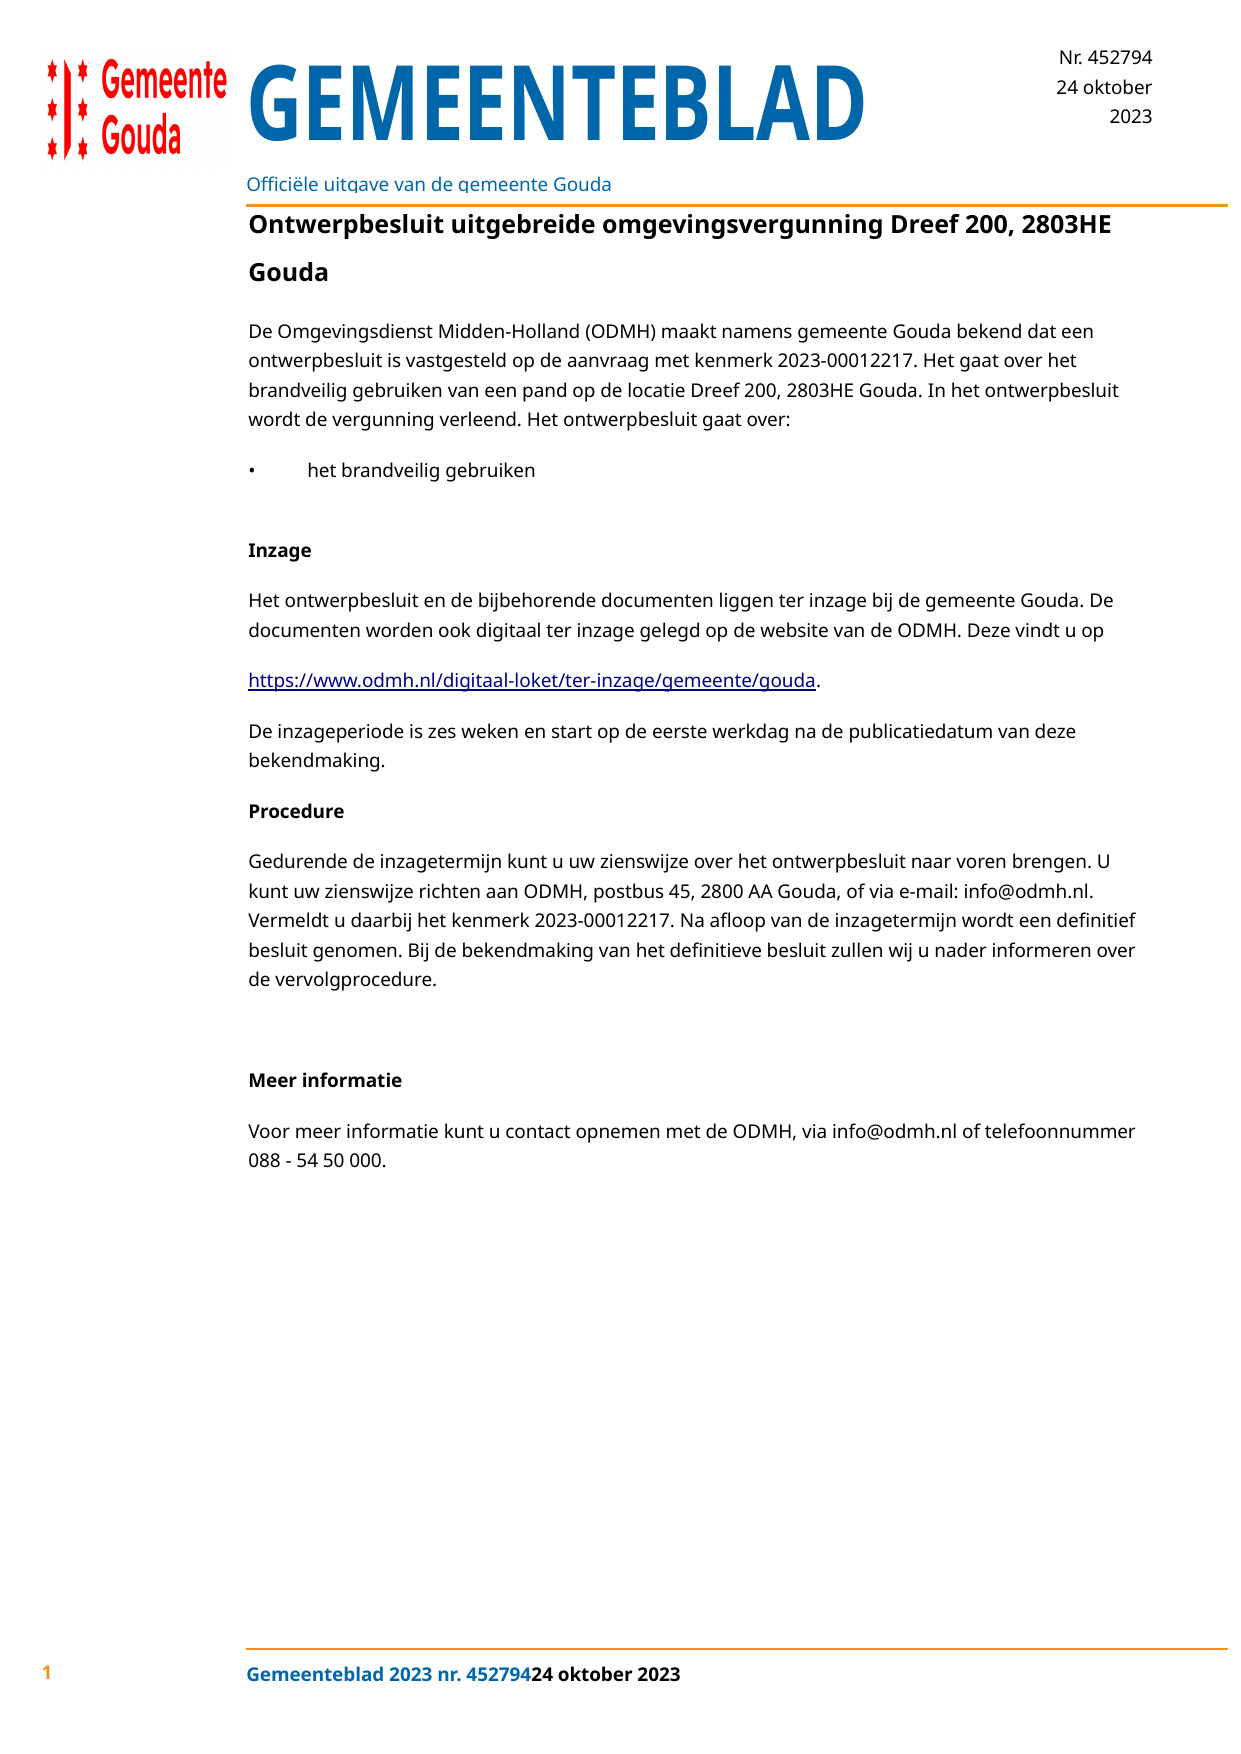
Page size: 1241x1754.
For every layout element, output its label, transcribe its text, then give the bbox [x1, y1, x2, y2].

text https://www.odmh.nl/digitaal-loket/ter-inzage/gemeente/gouda. [248, 667, 1152, 693]
text Voor meer informatie kunt u contact opnemen met de ODMH, via info@odmh.nl of telefoonnummer 088 - 54 50 000. [248, 1118, 1152, 1173]
text Het ontwerpbesluit en de bijbehorende documenten liggen ter inzage bij de gemeente Gouda. De documenten worden ook digitaal ter inzage gelegd op de website van de ODMH. Deze vindt u op [248, 587, 1152, 643]
text Inzage [248, 537, 1152, 563]
text Meer informatie [248, 1067, 1152, 1093]
text Ontwerpbesluit uitgebreide omgevingsvergunning Dreef 200, 2803HE Gouda [248, 207, 1152, 288]
text De inzageperiode is zes weken en start op de eerste werkdag na de publicatiedatum van deze bekendmaking. [248, 718, 1152, 773]
list het brandveilig gebruiken [248, 457, 1152, 483]
picture [41, 47, 231, 172]
text Procedure [248, 798, 1152, 824]
text De Omgevingsdienst Midden-Holland (ODMH) maakt namens gemeente Gouda bekend dat een ontwerpbesluit is vastgesteld op de aanvraag met kenmerk 2023-00012217. Het gaat over het brandveilig gebruiken van een pand op de locatie Dreef 200, 2803HE Gouda. In het ontwerpbesluit wordt de vergunning verleend. Het ontwerpbesluit gaat over: [248, 318, 1152, 432]
text Gedurende de inzagetermijn kunt u uw zienswijze over het ontwerpbesluit naar voren brengen. U kunt uw zienswijze richten aan ODMH, postbus 45, 2800 AA Gouda, of via e-mail: info@odmh.nl. Vermeldt u daarbij het kenmerk 2023-00012217. Na afloop van de inzagetermijn wordt een definitief besluit genomen. Bij de bekendmaking van het definitieve besluit zullen wij u nader informeren over de vervolgprocedure. [248, 848, 1152, 992]
